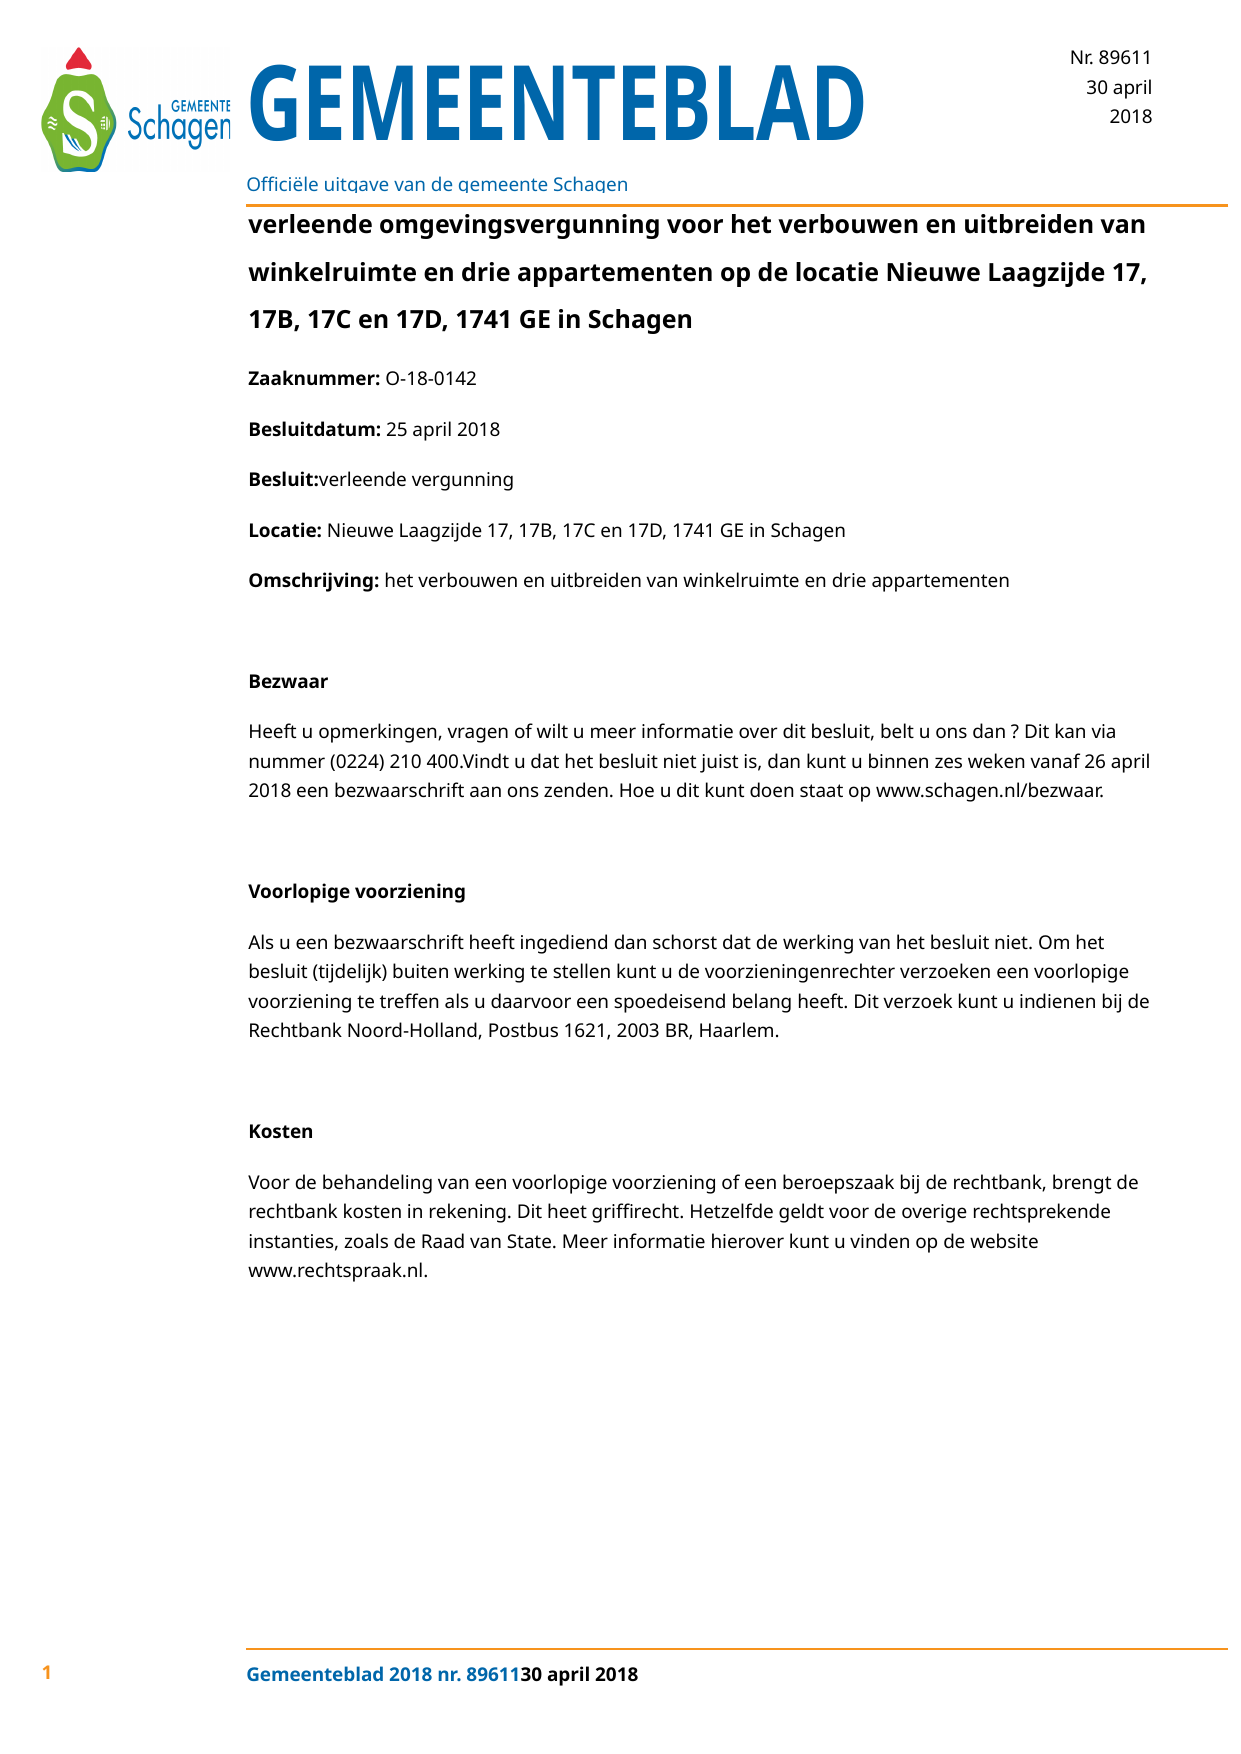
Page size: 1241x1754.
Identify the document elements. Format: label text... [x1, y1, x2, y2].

text Bezwaar [248, 668, 1152, 694]
text Als u een bezwaarschrift heeft ingediend dan schorst dat de werking van het besluit niet. Om het besluit (tijdelijk) buiten werking te stellen kunt u de voorzieningenrechter verzoeken een voorlopige voorziening te treffen als u daarvoor een spoedeisend belang heeft. Dit verzoek kunt u indienen bij de Rechtbank Noord-Holland, Postbus 1621, 2003 BR, Haarlem. [248, 929, 1152, 1043]
text Voorlopige voorziening [248, 878, 1152, 904]
text Heeft u opmerkingen, vragen of wilt u meer informatie over dit besluit, belt u ons dan ? Dit kan via nummer (0224) 210 400.Vindt u dat het besluit niet juist is, dan kunt u binnen zes weken vanaf 26 april 2018 een bezwaarschrift aan ons zenden. Hoe u dit kunt doen staat op www.schagen.nl/bezwaar. [248, 718, 1152, 803]
text Besluitdatum: 25 april 2018 [248, 416, 1152, 442]
text verleende omgevingsvergunning voor het verbouwen en uitbreiden van winkelruimte en drie appartementen op de locatie Nieuwe Laagzijde 17, 17B, 17C en 17D, 1741 GE in Schagen [248, 207, 1152, 336]
text Besluit:verleende vergunning [248, 466, 1152, 492]
picture [41, 47, 231, 172]
text Omschrijving: het verbouwen en uitbreiden van winkelruimte en drie appartementen [248, 567, 1152, 593]
text Voor de behandeling van een voorlopige voorziening of een beroepszaak bij de rechtbank, brengt de rechtbank kosten in rekening. Dit heet griffirecht. Hetzelfde geldt voor de overige rechtsprekende instanties, zoals de Raad van State. Meer informatie hierover kunt u vinden op de website www.rechtspraak.nl. [248, 1169, 1152, 1283]
text Locatie: Nieuwe Laagzijde 17, 17B, 17C en 17D, 1741 GE in Schagen [248, 517, 1152, 542]
text Zaaknummer: O-18-0142 [248, 366, 1152, 391]
text Kosten [248, 1118, 1152, 1144]
